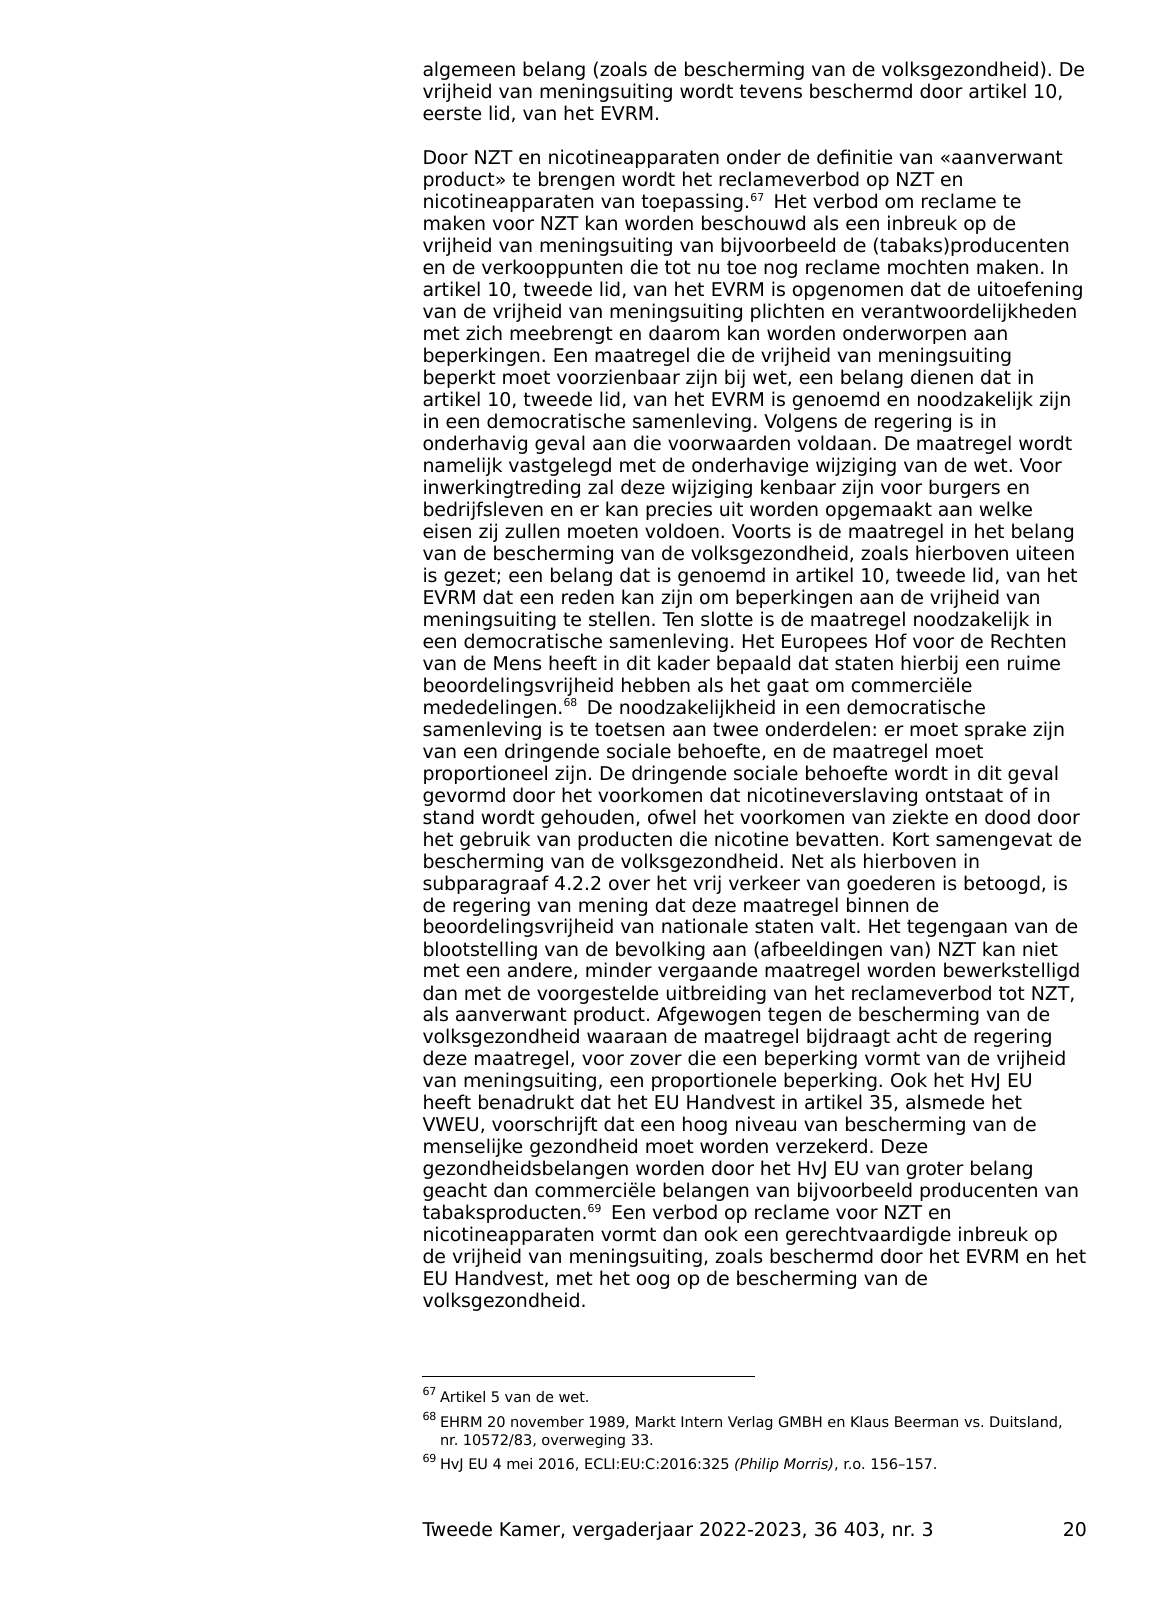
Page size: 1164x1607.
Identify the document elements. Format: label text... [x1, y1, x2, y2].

text EHRM 20 november 1989, Markt Intern Verlag GMBH en Klaus Beerman vs. Duitsland, nr. 10572/83, overweging 33. [422, 1410, 1087, 1449]
text Artikel 5 van de wet. [422, 1385, 1087, 1407]
text HvJ EU 4 mei 2016, ECLI:EU:C:2016:325 (Philip Morris), r.o. 156–157. [422, 1452, 1087, 1474]
text Door NZT en nicotineapparaten onder de definitie van «aanverwant product» te brengen wordt het reclameverbod op NZT en nicotineapparaten van toepassing. Het verbod om reclame te maken voor NZT kan worden beschouwd als een inbreuk op de vrijheid van meningsuiting van bijvoorbeeld de (tabaks)producenten en de verkooppunten die tot nu toe nog reclame mochten maken. In artikel 10, tweede lid, van het EVRM is opgenomen dat de uitoefening van de vrijheid van meningsuiting plichten en verantwoordelijkheden met zich meebrengt en daarom kan worden onderworpen aan beperkingen. Een maatregel die de vrijheid van meningsuiting beperkt moet voorzienbaar zijn bij wet, een belang dienen dat in artikel 10, tweede lid, van het EVRM is genoemd en noodzakelijk zijn in een democratische samenleving. Volgens de regering is in onderhavig geval aan die voorwaarden voldaan. De maatregel wordt namelijk vastgelegd met de onderhavige wijziging van de wet. Voor inwerkingtreding zal deze wijziging kenbaar zijn voor burgers en bedrijfsleven en er kan precies uit worden opgemaakt aan welke eisen zij zullen moeten voldoen. Voorts is de maatregel in het belang van de bescherming van de volksgezondheid, zoals hierboven uiteen is gezet; een belang dat is genoemd in artikel 10, tweede lid, van het EVRM dat een reden kan zijn om beperkingen aan de vrijheid van meningsuiting te stellen. Ten slotte is de maatregel noodzakelijk in een democratische samenleving. Het Europees Hof voor de Rechten van de Mens heeft in dit kader bepaald dat staten hierbij een ruime beoordelingsvrijheid hebben als het gaat om commerciële mededelingen. De noodzakelijkheid in een democratische samenleving is te toetsen aan twee onderdelen: er moet sprake zijn van een dringende sociale behoefte, en de maatregel moet proportioneel zijn. De dringende sociale behoefte wordt in dit geval gevormd door het voorkomen dat nicotineverslaving ontstaat of in stand wordt gehouden, ofwel het voorkomen van ziekte en dood door het gebruik van producten die nicotine bevatten. Kort samengevat de bescherming van de volksgezondheid. Net als hierboven in subparagraaf 4.2.2 over het vrij verkeer van goederen is betoogd, is de regering van mening dat deze maatregel binnen de beoordelingsvrijheid van nationale staten valt. Het tegengaan van de blootstelling van de bevolking aan (afbeeldingen van) NZT kan niet met een andere, minder vergaande maatregel worden bewerkstelligd dan met de voorgestelde uitbreiding van het reclameverbod tot NZT, als aanverwant product. Afgewogen tegen de bescherming van de volksgezondheid waaraan de maatregel bijdraagt acht de regering deze maatregel, voor zover die een beperking vormt van de vrijheid van meningsuiting, een proportionele beperking. Ook het HvJ EU heeft benadrukt dat het EU Handvest in artikel 35, alsmede het VWEU, voorschrijft dat een hoog niveau van bescherming van de menselijke gezondheid moet worden verzekerd. Deze gezondheidsbelangen worden door het HvJ EU van groter belang geacht dan commerciële belangen van bijvoorbeeld producenten van tabaksproducten. Een verbod op reclame voor NZT en nicotineapparaten vormt dan ook een gerechtvaardigde inbreuk op de vrijheid van meningsuiting, zoals beschermd door het EVRM en het EU Handvest, met het oog op de bescherming van de volksgezondheid. [422, 147, 1087, 1312]
text algemeen belang (zoals de bescherming van de volksgezondheid). De vrijheid van meningsuiting wordt tevens beschermd door artikel 10, eerste lid, van het EVRM. [422, 59, 1087, 125]
